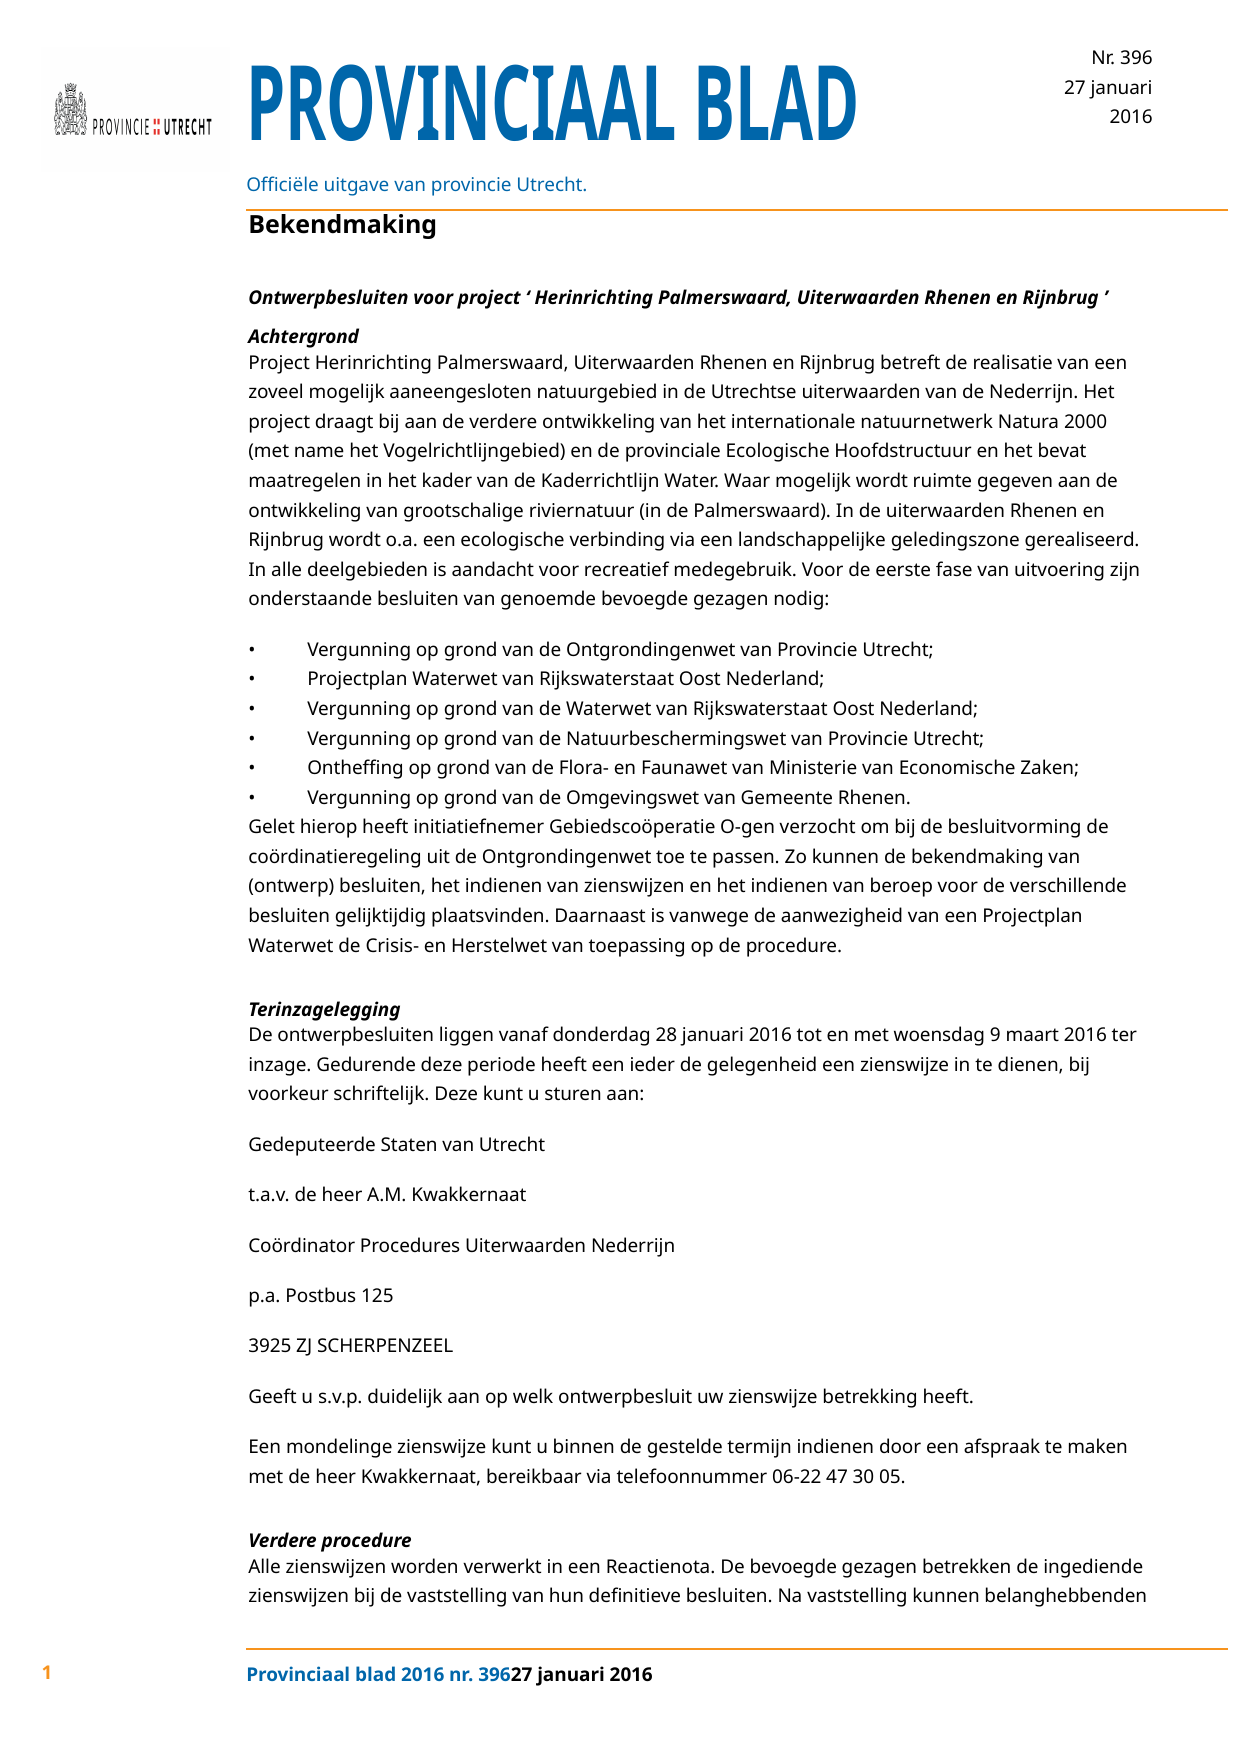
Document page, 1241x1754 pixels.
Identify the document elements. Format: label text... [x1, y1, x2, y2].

text p.a. Postbus 125 [248, 1282, 1152, 1308]
text t.a.v. de heer A.M. Kwakkernaat [248, 1181, 1152, 1207]
text Gedeputeerde Staten van Utrecht [248, 1131, 1152, 1157]
text Project Herinrichting Palmerswaard, Uiterwaarden Rhenen en Rijnbrug betreft de realisatie van een zoveel mogelijk aaneengesloten natuurgebied in de Utrechtse uiterwaarden van de Nederrijn. Het project draagt bij aan de verdere ontwikkeling van het internationale natuurnetwerk Natura 2000 (met name het Vogelrichtlijngebied) en de provinciale Ecologische Hoofdstructuur en het bevat maatregelen in het kader van de Kaderrichtlijn Water. Waar mogelijk wordt ruimte gegeven aan de ontwikkeling van grootschalige riviernatuur (in de Palmerswaard). In de uiterwaarden Rhenen en Rijnbrug wordt o.a. een ecologische verbinding via een landschappelijke geledingszone gerealiseerd. In alle deelgebieden is aandacht voor recreatief medegebruik. Voor de eerste fase van uitvoering zijn onderstaande besluiten van genoemde bevoegde gezagen nodig: [248, 349, 1152, 611]
list Vergunning op grond van de Ontgrondingenwet van Provincie Utrecht; [248, 636, 1152, 662]
list Ontheffing op grond van de Flora- en Faunawet van Ministerie van Economische Zaken; [248, 754, 1152, 780]
text Terinzagelegging [248, 996, 1152, 1021]
list Projectplan Waterwet van Rijkswaterstaat Oost Nederland; [248, 666, 1152, 691]
text Geeft u s.v.p. duidelijk aan op welk ontwerpbesluit uw zienswijze betrekking heeft. [248, 1383, 1152, 1409]
text Een mondelinge zienswijze kunt u binnen de gestelde termijn indienen door een afspraak te maken met de heer Kwakkernaat, bereikbaar via telefoonnummer 06-22 47 30 05. [248, 1433, 1152, 1489]
text Achtergrond [248, 323, 1152, 349]
text Alle zienswijzen worden verwerkt in een Reactienota. De bevoegde gezagen betrekken de ingediende zienswijzen bij de vaststelling van hun definitieve besluiten. Na vaststelling kunnen belanghebbenden [248, 1553, 1152, 1608]
text De ontwerpbesluiten liggen vanaf donderdag 28 januari 2016 tot en met woensdag 9 maart 2016 ter inzage. Gedurende deze periode heeft een ieder de gelegenheid een zienswijze in te dienen, bij voorkeur schriftelijk. Deze kunt u sturen aan: [248, 1021, 1152, 1106]
text Coördinator Procedures Uiterwaarden Nederrijn [248, 1232, 1152, 1258]
list Vergunning op grond van de Waterwet van Rijkswaterstaat Oost Nederland; [248, 695, 1152, 721]
text Bekendmaking [248, 211, 1152, 241]
text Gelet hierop heeft initiatiefnemer Gebiedscoöperatie O-gen verzocht om bij de besluitvorming de coördinatieregeling uit de Ontgrondingenwet toe te passen. Zo kunnen de bekendmaking van (ontwerp) besluiten, het indienen van zienswijzen en het indienen van beroep voor de verschillende besluiten gelijktijdig plaatsvinden. Daarnaast is vanwege de aanwezigheid van een Projectplan Waterwet de Crisis- en Herstelwet van toepassing op de procedure. [248, 813, 1152, 957]
list Vergunning op grond van de Natuurbeschermingswet van Provincie Utrecht; [248, 725, 1152, 750]
picture [41, 47, 231, 172]
text Ontwerpbesluiten voor project ‘ Herinrichting Palmerswaard, Uiterwaarden Rhenen en Rijnbrug ’ [248, 284, 1152, 309]
text Verdere procedure [248, 1527, 1152, 1553]
list Vergunning op grond van de Omgevingswet van Gemeente Rhenen. [248, 784, 1152, 809]
text 3925 ZJ SCHERPENZEEL [248, 1333, 1152, 1358]
